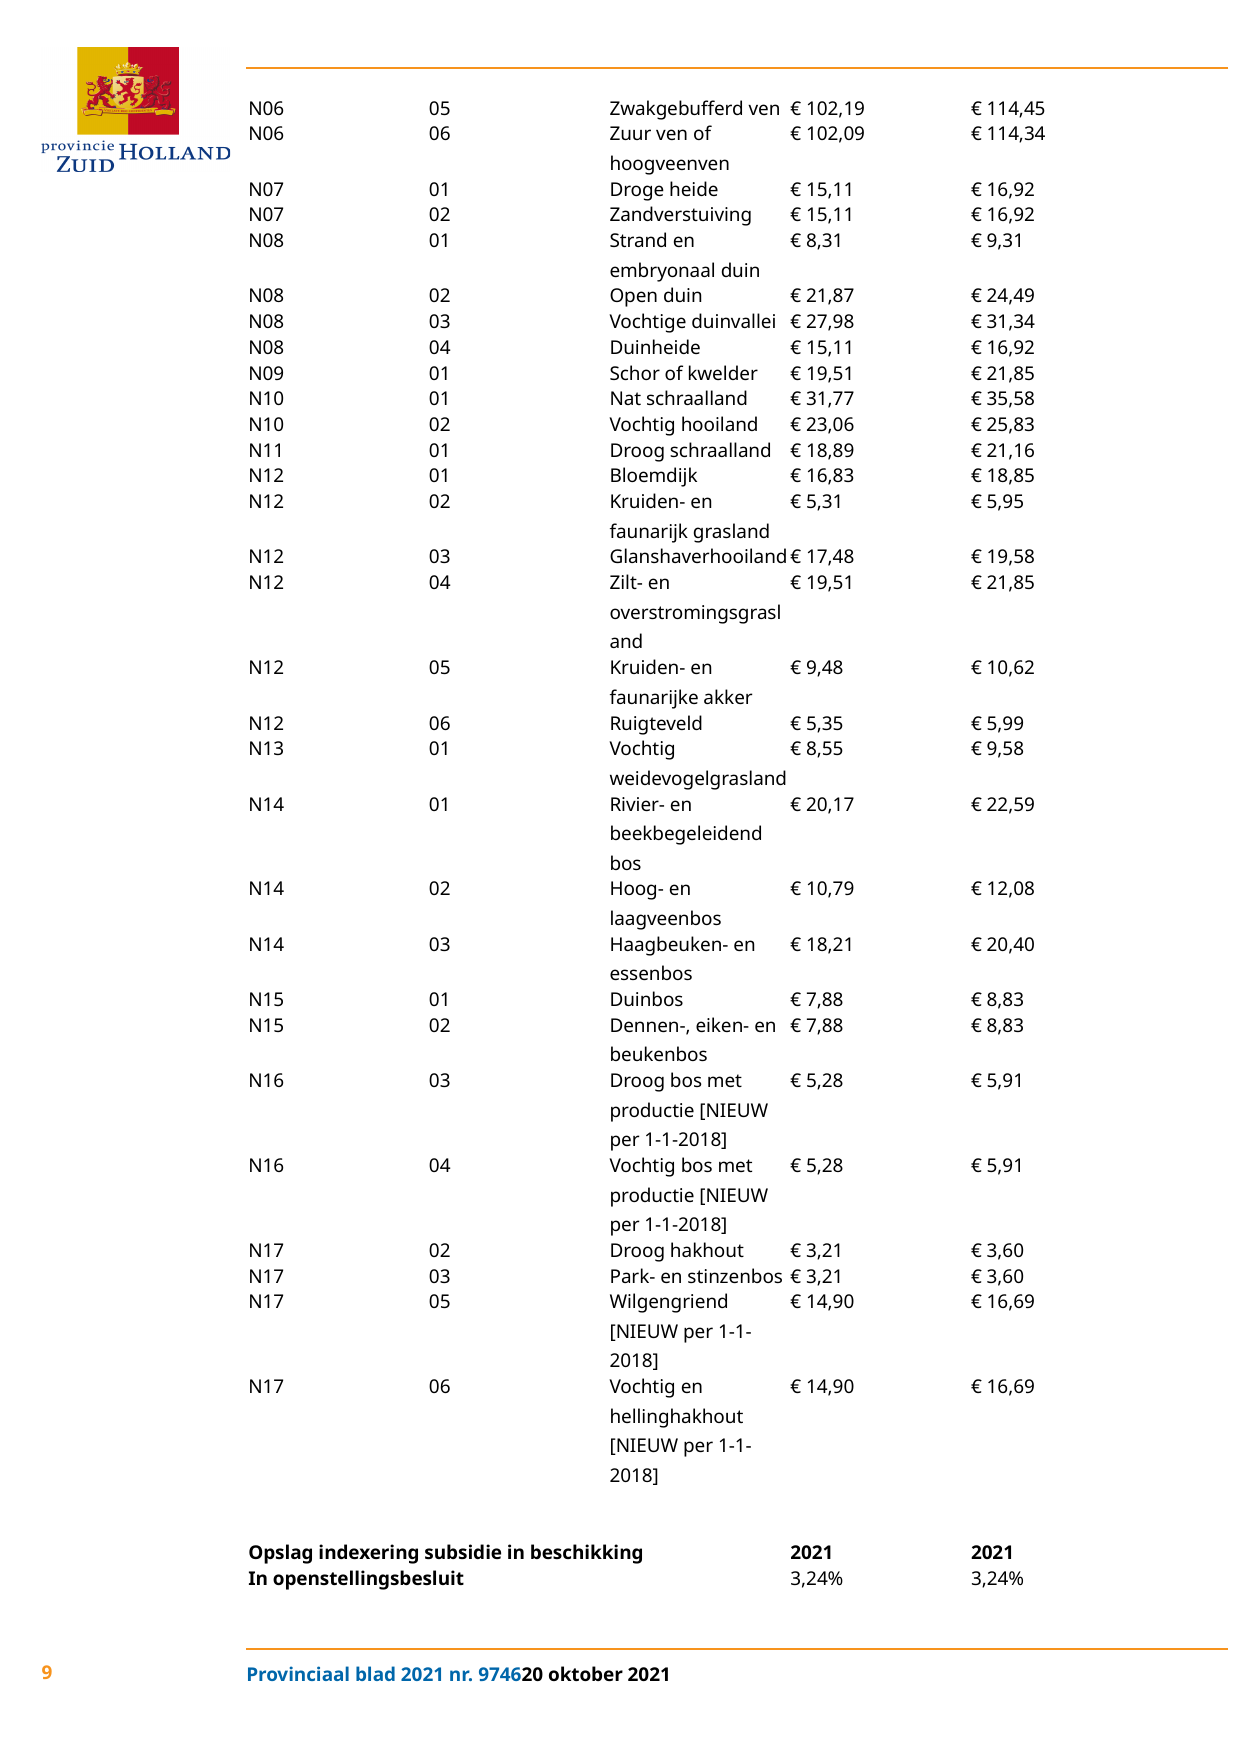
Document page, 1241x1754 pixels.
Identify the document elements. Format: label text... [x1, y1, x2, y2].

table_cell € 19,58 [971, 544, 1152, 569]
table_cell € 23,06 [790, 411, 971, 437]
table_cell Zilt- en overstromingsgrasland [609, 570, 790, 654]
table_cell 02 [429, 202, 609, 227]
table_cell € 5,91 [971, 1152, 1152, 1237]
table_cell € 5,95 [971, 489, 1152, 544]
table_cell € 20,17 [790, 791, 971, 876]
table_cell 02 [429, 1012, 609, 1067]
table_cell 02 [429, 1237, 609, 1263]
table_cell 01 [429, 360, 609, 386]
table_cell € 10,79 [790, 876, 971, 931]
table_cell Duinbos [609, 986, 790, 1012]
table_cell N12 [248, 544, 429, 569]
table_cell € 114,45 [971, 95, 1152, 121]
table_cell Vochtig en hellinghakhout [NIEUW per 1-1-2018] [609, 1374, 790, 1488]
table_cell N12 [248, 463, 429, 488]
table_cell Schor of kwelder [609, 360, 790, 386]
table_cell N16 [248, 1067, 429, 1152]
table_cell N10 [248, 386, 429, 411]
table_cell € 7,88 [790, 986, 971, 1012]
table_cell € 16,92 [971, 334, 1152, 360]
table_cell Droog schraalland [609, 437, 790, 463]
table_cell € 9,31 [971, 227, 1152, 283]
table_cell € 18,89 [790, 437, 971, 463]
table_cell 02 [429, 283, 609, 308]
table_cell 05 [429, 654, 609, 710]
table_cell € 21,16 [971, 437, 1152, 463]
table_cell € 8,83 [971, 1012, 1152, 1067]
table_cell N08 [248, 227, 429, 283]
table_cell € 19,51 [790, 570, 971, 654]
table_cell 04 [429, 334, 609, 360]
table_cell € 27,98 [790, 308, 971, 334]
table_cell € 22,59 [971, 791, 1152, 876]
table_cell N17 [248, 1289, 429, 1373]
table_cell [971, 1488, 1152, 1514]
table_cell 05 [429, 1289, 609, 1373]
table_cell 01 [429, 986, 609, 1012]
table_cell € 8,55 [790, 735, 971, 791]
table_cell [429, 1514, 609, 1539]
table_cell Open duin [609, 283, 790, 308]
table_cell Dennen-, eiken- en beukenbos [609, 1012, 790, 1067]
table_cell € 21,87 [790, 283, 971, 308]
table_cell Droge heide [609, 176, 790, 202]
table_cell N12 [248, 570, 429, 654]
table_cell Nat schraalland [609, 386, 790, 411]
table_cell € 3,21 [790, 1263, 971, 1288]
table_cell N09 [248, 360, 429, 386]
table_cell [971, 1514, 1152, 1539]
table_cell Zwakgebufferd ven [609, 95, 790, 121]
table_cell N06 [248, 121, 429, 176]
table_cell Kruiden- en faunarijke akker [609, 654, 790, 710]
table_cell Haagbeuken- en essenbos [609, 931, 790, 986]
table_cell 01 [429, 463, 609, 488]
table_cell € 15,11 [790, 176, 971, 202]
table_cell € 19,51 [790, 360, 971, 386]
table_cell N14 [248, 791, 429, 876]
table_cell N17 [248, 1374, 429, 1488]
table_cell N17 [248, 1263, 429, 1288]
table_cell Vochtig weidevogelgrasland [609, 735, 790, 791]
table_cell € 102,19 [790, 95, 971, 121]
table_cell 05 [429, 95, 609, 121]
table_cell € 7,88 [790, 1012, 971, 1067]
table_cell € 8,31 [790, 227, 971, 283]
table_cell 04 [429, 1152, 609, 1237]
table_cell Vochtig hooiland [609, 411, 790, 437]
table_cell Wilgengriend [NIEUW per 1-1-2018] [609, 1289, 790, 1373]
table_cell € 14,90 [790, 1289, 971, 1373]
table_cell 01 [429, 791, 609, 876]
table_cell € 9,58 [971, 735, 1152, 791]
picture [41, 47, 231, 172]
table_cell [609, 1488, 790, 1514]
table_cell Duinheide [609, 334, 790, 360]
table_cell [790, 1488, 971, 1514]
table_cell € 8,83 [971, 986, 1152, 1012]
table_cell N14 [248, 931, 429, 986]
table_cell € 14,90 [790, 1374, 971, 1488]
table_cell € 21,85 [971, 570, 1152, 654]
table_cell € 16,69 [971, 1289, 1152, 1373]
table_cell N15 [248, 986, 429, 1012]
table_cell N07 [248, 176, 429, 202]
table_cell € 5,28 [790, 1152, 971, 1237]
table_cell N10 [248, 411, 429, 437]
table_cell 03 [429, 308, 609, 334]
table_cell 03 [429, 931, 609, 986]
table_cell 02 [429, 876, 609, 931]
table_cell N08 [248, 334, 429, 360]
table_cell € 16,92 [971, 202, 1152, 227]
table_cell 3,24% [790, 1565, 971, 1591]
table_cell In openstellingsbesluit [248, 1565, 790, 1591]
table_cell 06 [429, 710, 609, 735]
table_cell € 5,31 [790, 489, 971, 544]
table_cell € 25,83 [971, 411, 1152, 437]
table_cell € 3,21 [790, 1237, 971, 1263]
table_cell € 5,99 [971, 710, 1152, 735]
table_cell € 21,85 [971, 360, 1152, 386]
table_cell Zuur ven of hoogveenven [609, 121, 790, 176]
table_cell € 18,85 [971, 463, 1152, 488]
table_cell € 102,09 [790, 121, 971, 176]
table_cell Bloemdijk [609, 463, 790, 488]
table_cell N17 [248, 1237, 429, 1263]
table_cell € 15,11 [790, 202, 971, 227]
table_cell 01 [429, 437, 609, 463]
table_cell 02 [429, 411, 609, 437]
table_cell [248, 1514, 429, 1539]
table_cell € 35,58 [971, 386, 1152, 411]
table_cell Park- en stinzenbos [609, 1263, 790, 1288]
table_cell N11 [248, 437, 429, 463]
table_cell € 16,69 [971, 1374, 1152, 1488]
table_cell € 5,28 [790, 1067, 971, 1152]
table_cell € 9,48 [790, 654, 971, 710]
table_cell 03 [429, 1067, 609, 1152]
table_cell 01 [429, 386, 609, 411]
table_cell € 16,92 [971, 176, 1152, 202]
table_cell 2021 [790, 1539, 971, 1565]
table_cell 01 [429, 176, 609, 202]
table_cell Zandverstuiving [609, 202, 790, 227]
table_cell Hoog- en laagveenbos [609, 876, 790, 931]
table_cell [790, 1514, 971, 1539]
table_cell € 5,35 [790, 710, 971, 735]
table_cell 01 [429, 735, 609, 791]
table_cell Vochtig bos met productie [NIEUW per 1-1-2018] [609, 1152, 790, 1237]
table_cell € 10,62 [971, 654, 1152, 710]
table_cell Glanshaverhooiland [609, 544, 790, 569]
table_cell N12 [248, 654, 429, 710]
table_cell [248, 1488, 429, 1514]
table_cell € 15,11 [790, 334, 971, 360]
table_cell 06 [429, 1374, 609, 1488]
table_cell N13 [248, 735, 429, 791]
table_cell 04 [429, 570, 609, 654]
table_cell € 5,91 [971, 1067, 1152, 1152]
table_cell Strand en embryonaal duin [609, 227, 790, 283]
table_cell N06 [248, 95, 429, 121]
table_cell [609, 1514, 790, 1539]
table_cell N12 [248, 489, 429, 544]
table_cell € 18,21 [790, 931, 971, 986]
table_cell N16 [248, 1152, 429, 1237]
table_cell € 114,34 [971, 121, 1152, 176]
table_cell Opslag indexering subsidie in beschikking [248, 1539, 790, 1565]
table_cell Ruigteveld [609, 710, 790, 735]
table_cell Rivier- en beekbegeleidend bos [609, 791, 790, 876]
table_cell 02 [429, 489, 609, 544]
table_cell € 3,60 [971, 1263, 1152, 1288]
table_cell € 31,77 [790, 386, 971, 411]
table_cell € 20,40 [971, 931, 1152, 986]
table_cell Droog bos met productie [NIEUW per 1-1-2018] [609, 1067, 790, 1152]
table_cell € 17,48 [790, 544, 971, 569]
table_cell 3,24% [971, 1565, 1152, 1591]
table_cell € 16,83 [790, 463, 971, 488]
table_cell Droog hakhout [609, 1237, 790, 1263]
table_cell 06 [429, 121, 609, 176]
table_cell € 3,60 [971, 1237, 1152, 1263]
table_cell N15 [248, 1012, 429, 1067]
table_cell N08 [248, 308, 429, 334]
table_cell 01 [429, 227, 609, 283]
table_cell € 24,49 [971, 283, 1152, 308]
table_cell Vochtige duinvallei [609, 308, 790, 334]
table_cell 2021 [971, 1539, 1152, 1565]
table_cell € 31,34 [971, 308, 1152, 334]
table_cell € 12,08 [971, 876, 1152, 931]
table_cell N07 [248, 202, 429, 227]
table_cell N14 [248, 876, 429, 931]
table_cell N12 [248, 710, 429, 735]
table_cell [429, 1488, 609, 1514]
table_cell 03 [429, 544, 609, 569]
table_cell Kruiden- en faunarijk grasland [609, 489, 790, 544]
table_cell N08 [248, 283, 429, 308]
table_cell 03 [429, 1263, 609, 1288]
